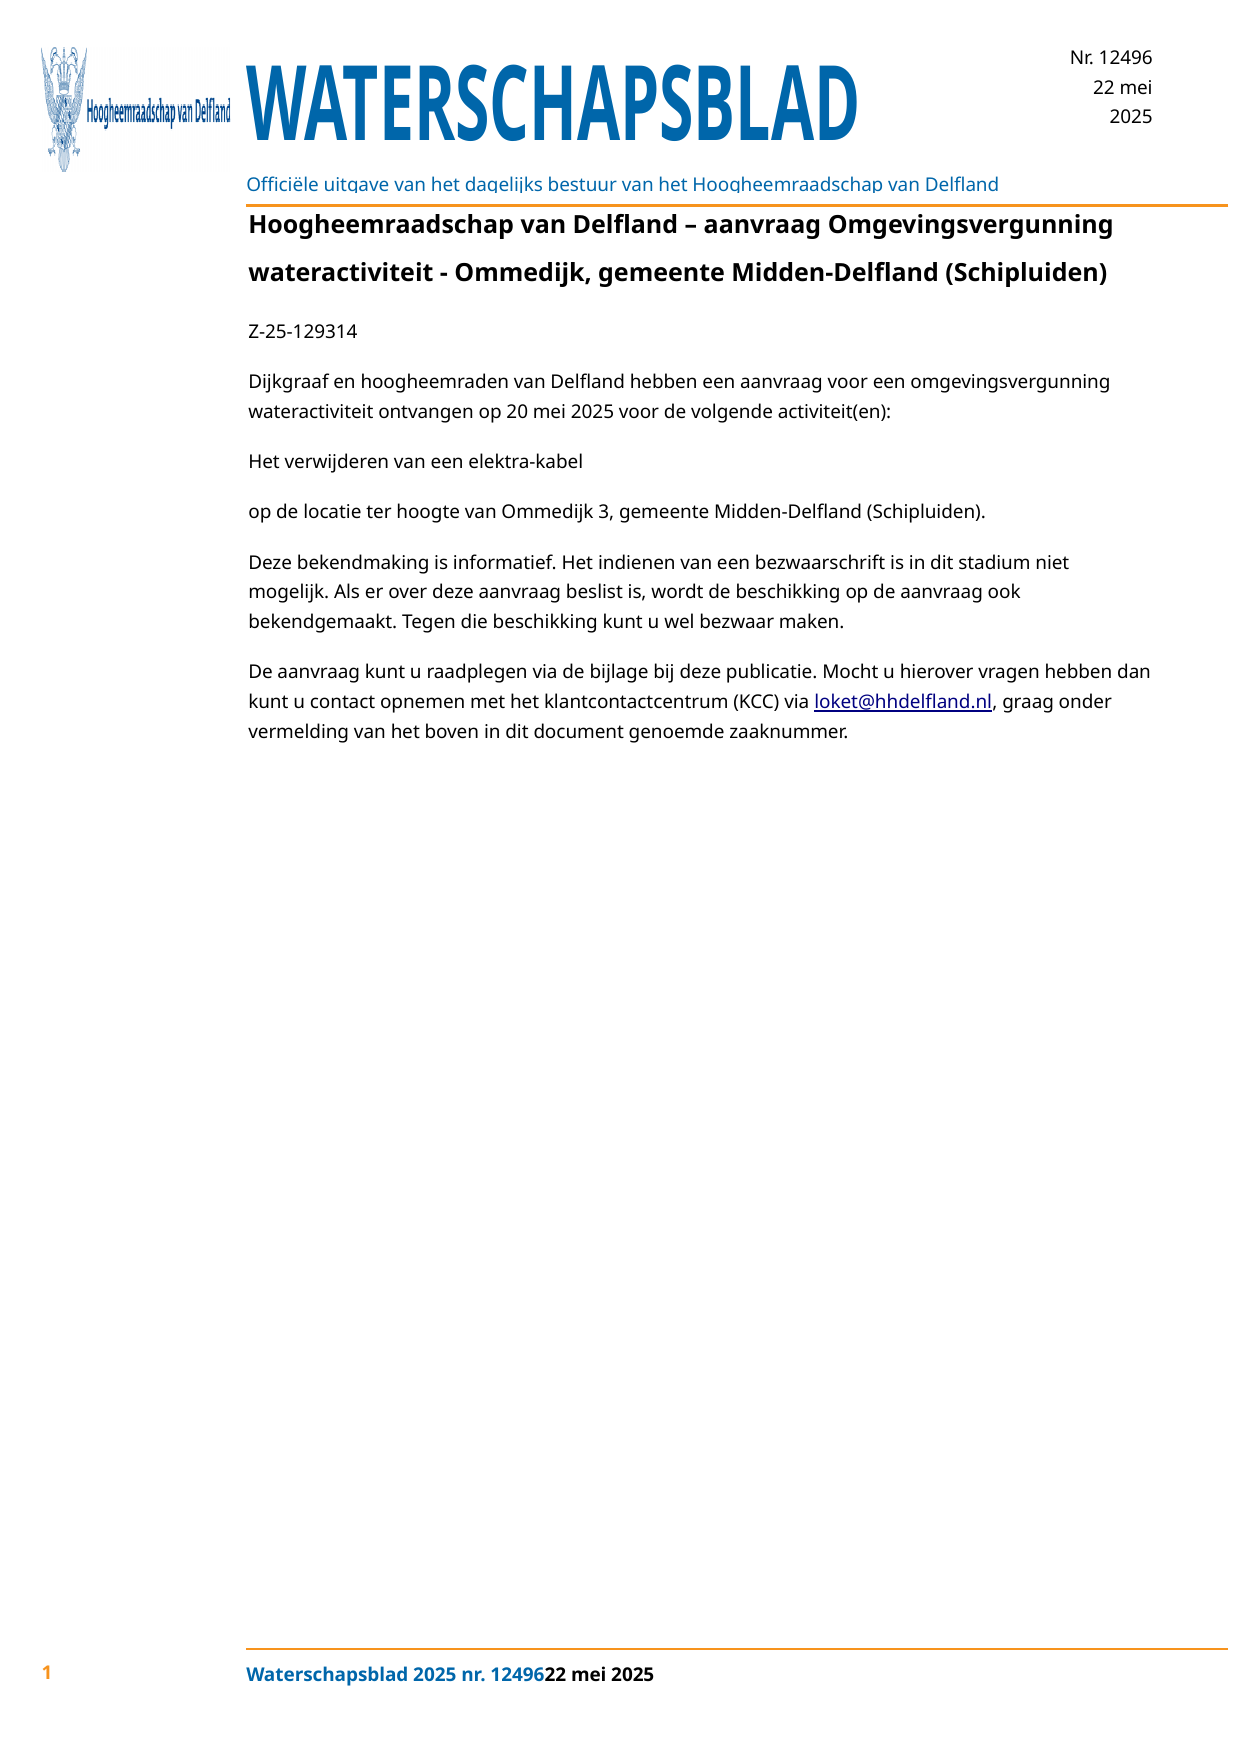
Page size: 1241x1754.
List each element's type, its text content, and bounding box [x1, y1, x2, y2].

text Hoogheemraadschap van Delfland – aanvraag Omgevingsvergunning wateractiviteit - Ommedijk, gemeente Midden-Delfland (Schipluiden) [248, 207, 1152, 288]
text Deze bekendmaking is informatief. Het indienen van een bezwaarschrift is in dit stadium niet mogelijk. Als er over deze aanvraag beslist is, wordt de beschikking op de aanvraag ook bekendgemaakt. Tegen die beschikking kunt u wel bezwaar maken. [248, 549, 1152, 634]
text Z-25-129314 [248, 318, 1152, 344]
text De aanvraag kunt u raadplegen via de bijlage bij deze publicatie. Mocht u hierover vragen hebben dan kunt u contact opnemen met het klantcontactcentrum (KCC) via loket@hhdelfland.nl, graag onder vermelding van het boven in dit document genoemde zaaknummer. [248, 659, 1152, 744]
text Het verwijderen van een elektra-kabel [248, 448, 1152, 474]
text op de locatie ter hoogte van Ommedijk 3, gemeente Midden-Delfland (Schipluiden). [248, 499, 1152, 524]
picture [41, 47, 231, 172]
text Dijkgraaf en hoogheemraden van Delfland hebben een aanvraag voor een omgevingsvergunning wateractiviteit ontvangen op 20 mei 2025 voor de volgende activiteit(en): [248, 368, 1152, 424]
